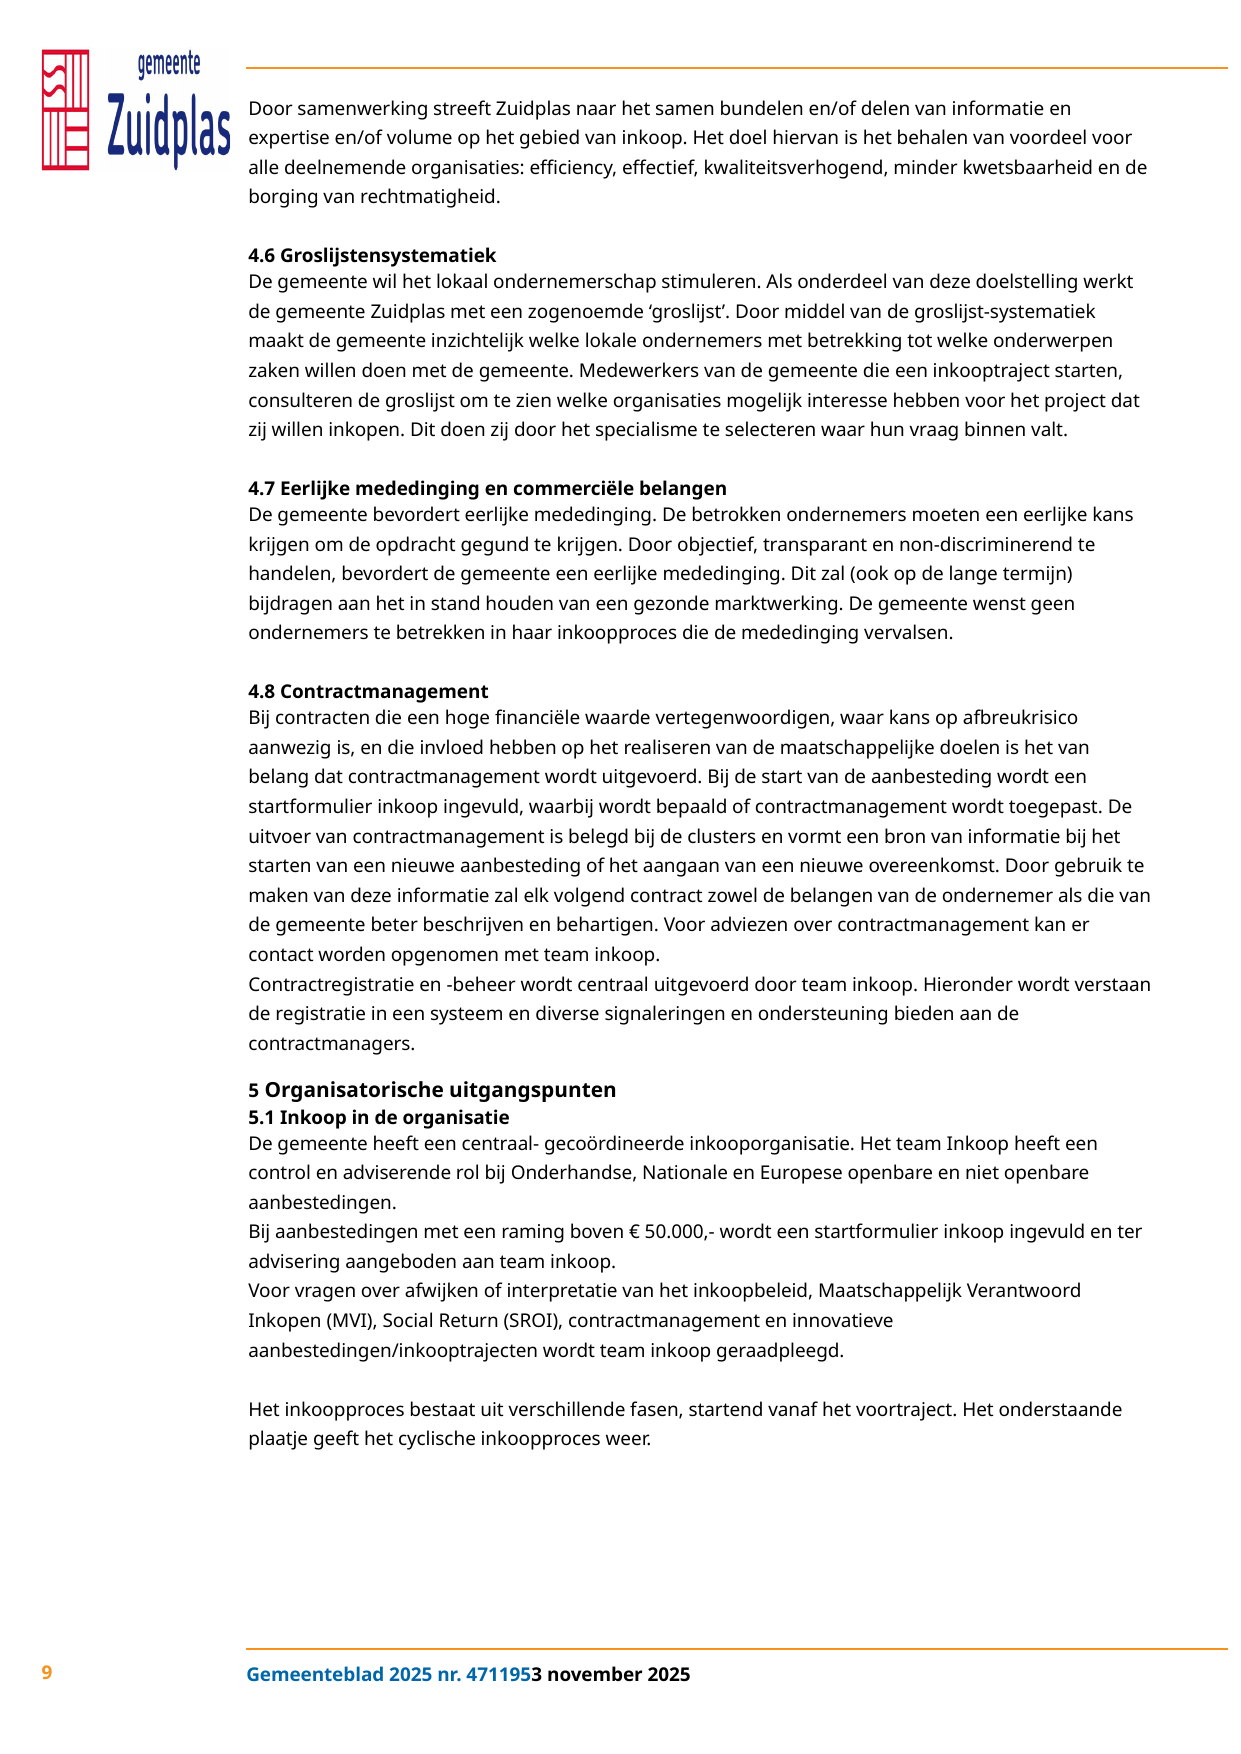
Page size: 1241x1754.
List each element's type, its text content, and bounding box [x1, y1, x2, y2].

text Door samenwerking streeft Zuidplas naar het samen bundelen en/of delen van informatie en expertise en/of volume op het gebied van inkoop. Het doel hiervan is het behalen van voordeel voor alle deelnemende organisaties: efficiency, effectief, kwaliteitsverhogend, minder kwetsbaarheid en de borging van rechtmatigheid. [248, 95, 1152, 209]
text 5.1 Inkoop in de organisatie [248, 1104, 1152, 1130]
text Voor vragen over afwijken of interpretatie van het inkoopbeleid, Maatschappelijk Verantwoord Inkopen (MVI), Social Return (SROI), contractmanagement en innovatieve aanbestedingen/inkooptrajecten wordt team inkoop geraadpleegd. [248, 1278, 1152, 1362]
text De gemeente wil het lokaal ondernemerschap stimuleren. Als onderdeel van deze doelstelling werkt de gemeente Zuidplas met een zogenoemde ‘groslijst’. Door middel van de groslijst-systematiek maakt de gemeente inzichtelijk welke lokale ondernemers met betrekking tot welke onderwerpen zaken willen doen met de gemeente. Medewerkers van de gemeente die een inkooptraject starten, consulteren de groslijst om te zien welke organisaties mogelijk interesse hebben voor het project dat zij willen inkopen. Dit doen zij door het specialisme te selecteren waar hun vraag binnen valt. [248, 268, 1152, 442]
text 4.7 Eerlijke mededinging en commerciële belangen [248, 476, 1152, 501]
picture [41, 47, 231, 172]
text 5 Organisatorische uitgangspunten [248, 1076, 1152, 1104]
text Bij aanbestedingen met een raming boven € 50.000,- wordt een startformulier inkoop ingevuld en ter advisering aangeboden aan team inkoop. [248, 1218, 1152, 1274]
text Contractregistratie en -beheer wordt centraal uitgevoerd door team inkoop. Hieronder wordt verstaan de registratie in een systeem en diverse signaleringen en ondersteuning bieden aan de contractmanagers. [248, 971, 1152, 1056]
text Bij contracten die een hoge financiële waarde vertegenwoordigen, waar kans op afbreukrisico aanwezig is, en die invloed hebben op het realiseren van de maatschappelijke doelen is het van belang dat contractmanagement wordt uitgevoerd. Bij de start van de aanbesteding wordt een startformulier inkoop ingevuld, waarbij wordt bepaald of contractmanagement wordt toegepast. De uitvoer van contractmanagement is belegd bij de clusters en vormt een bron van informatie bij het starten van een nieuwe aanbesteding of het aangaan van een nieuwe overeenkomst. Door gebruik te maken van deze informatie zal elk volgend contract zowel de belangen van de ondernemer als die van de gemeente beter beschrijven en behartigen. Voor adviezen over contractmanagement kan er contact worden opgenomen met team inkoop. [248, 704, 1152, 967]
text 4.8 Contractmanagement [248, 679, 1152, 704]
text De gemeente heeft een centraal- gecoördineerde inkooporganisatie. Het team Inkoop heeft een control en adviserende rol bij Onderhandse, Nationale en Europese openbare en niet openbare aanbestedingen. [248, 1130, 1152, 1214]
text 4.6 Groslijstensystematiek [248, 243, 1152, 268]
text De gemeente bevordert eerlijke mededinging. De betrokken ondernemers moeten een eerlijke kans krijgen om de opdracht gegund te krijgen. Door objectief, transparant en non-discriminerend te handelen, bevordert de gemeente een eerlijke mededinging. Dit zal (ook op de lange termijn) bijdragen aan het in stand houden van een gezonde marktwerking. De gemeente wenst geen ondernemers te betrekken in haar inkoopproces die de mededinging vervalsen. [248, 501, 1152, 645]
text Het inkoopproces bestaat uit verschillende fasen, startend vanaf het voortraject. Het onderstaande plaatje geeft het cyclische inkoopproces weer. [248, 1396, 1152, 1451]
